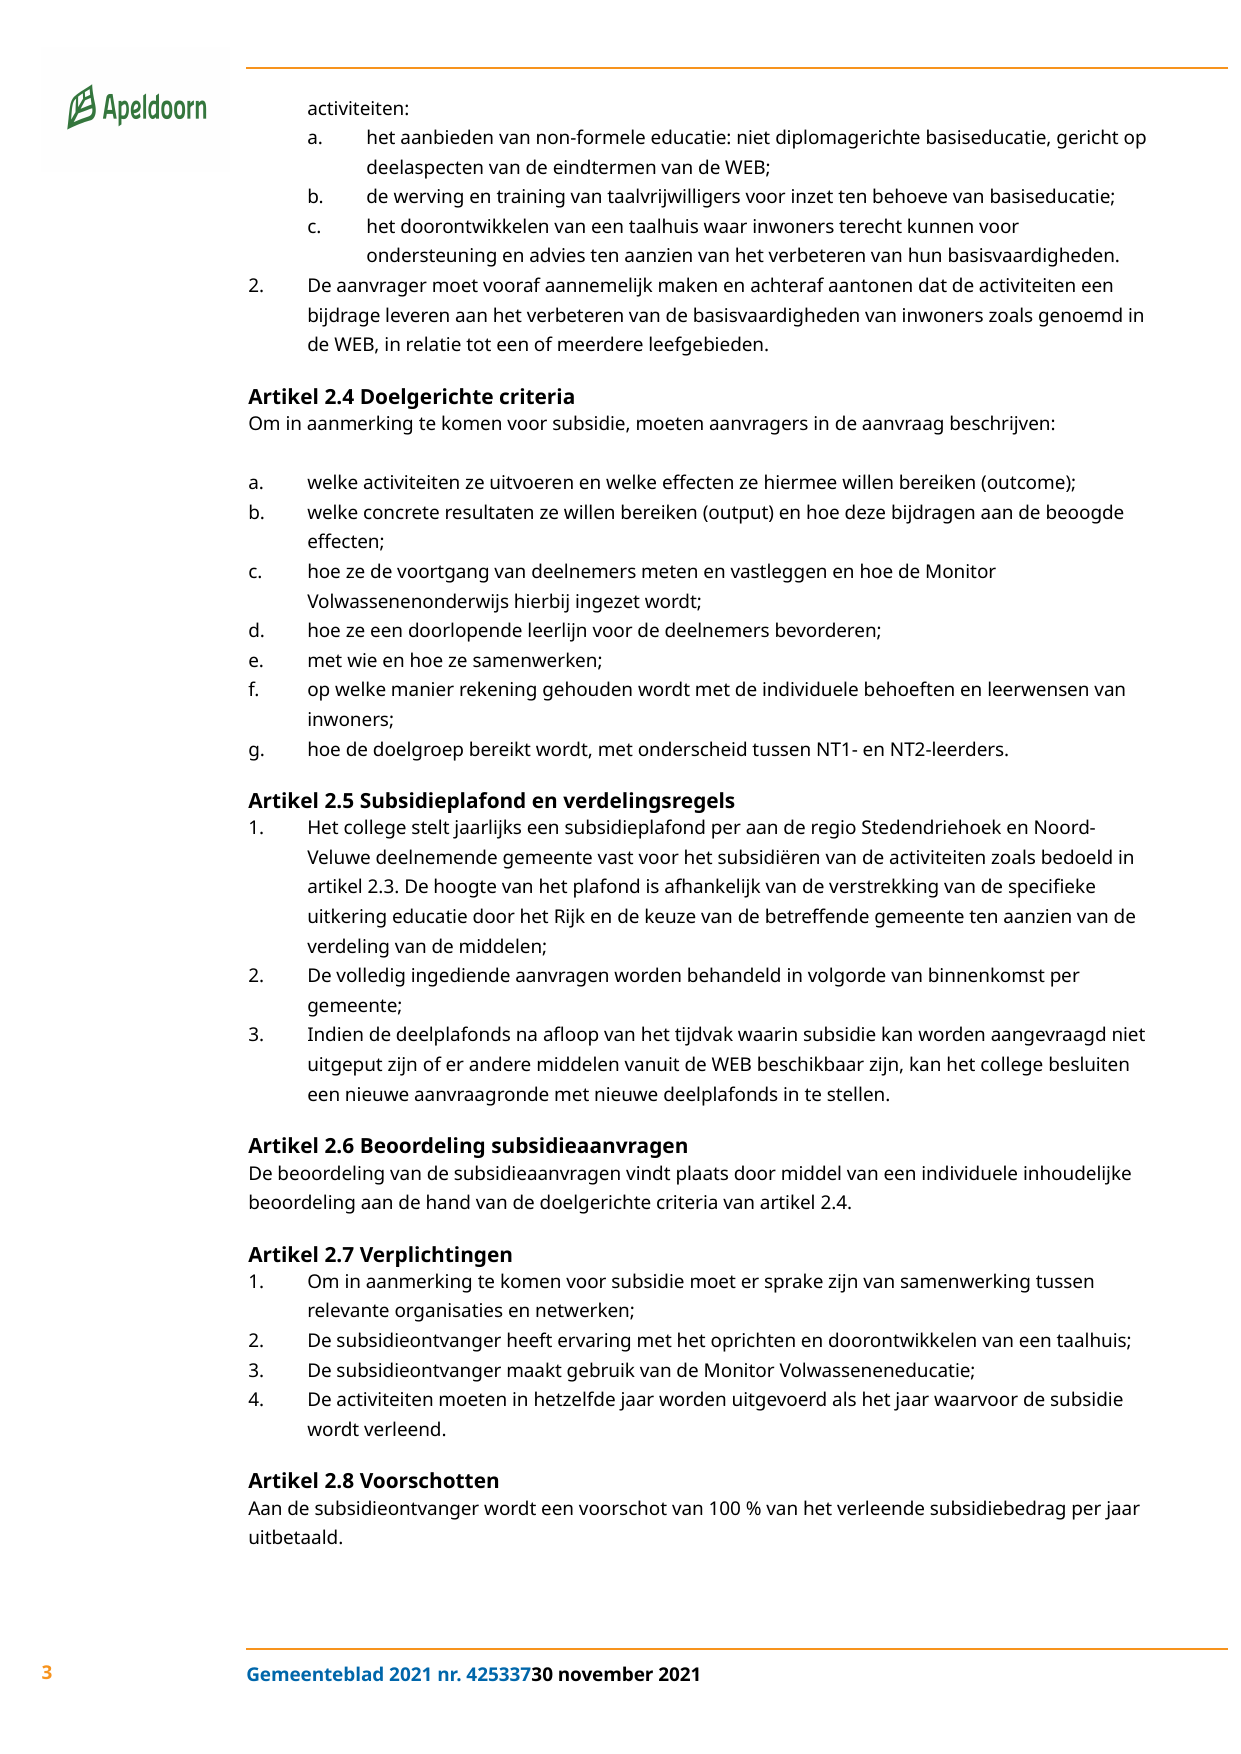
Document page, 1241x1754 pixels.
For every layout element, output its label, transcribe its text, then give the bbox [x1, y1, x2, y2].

list De volledig ingediende aanvragen worden behandeld in volgorde van binnenkomst per gemeente; [248, 962, 1152, 1018]
list activiteiten: [248, 95, 1152, 121]
text Artikel 2.7 Verplichtingen [248, 1240, 1152, 1268]
list Om in aanmerking te komen voor subsidie moet er sprake zijn van samenwerking tussen relevante organisaties en netwerken; [248, 1268, 1152, 1323]
list hoe de doelgroep bereikt wordt, met onderscheid tussen NT1- en NT2-leerders. [248, 736, 1152, 761]
list De aanvrager moet vooraf aannemelijk maken en achteraf aantonen dat de activiteiten een bijdrage leveren aan het verbeteren van de basisvaardigheden van inwoners zoals genoemd in de WEB, in relatie tot een of meerdere leefgebieden. [248, 272, 1152, 357]
list de werving en training van taalvrijwilligers voor inzet ten behoeve van basiseducatie; [307, 183, 1152, 209]
text Artikel 2.5 Subsidieplafond en verdelingsregels [248, 786, 1152, 814]
text Om in aanmerking te komen voor subsidie, moeten aanvragers in de aanvraag beschrijven: [248, 410, 1152, 436]
text De beoordeling van de subsidieaanvragen vindt plaats door middel van een individuele inhoudelijke beoordeling aan de hand van de doelgerichte criteria van artikel 2.4. [248, 1160, 1152, 1215]
list Indien de deelplafonds na afloop van het tijdvak waarin subsidie kan worden aangevraagd niet uitgeput zijn of er andere middelen vanuit de WEB beschikbaar zijn, kan het college besluiten een nieuwe aanvraagronde met nieuwe deelplafonds in te stellen. [248, 1022, 1152, 1107]
list welke activiteiten ze uitvoeren en welke effecten ze hiermee willen bereiken (outcome); [248, 469, 1152, 495]
list De subsidieontvanger heeft ervaring met het oprichten en doorontwikkelen van een taalhuis; [248, 1327, 1152, 1353]
list welke concrete resultaten ze willen bereiken (output) en hoe deze bijdragen aan de beoogde effecten; [248, 499, 1152, 554]
list op welke manier rekening gehouden wordt met de individuele behoeften en leerwensen van inwoners; [248, 677, 1152, 732]
text Artikel 2.8 Voorschotten [248, 1466, 1152, 1495]
list hoe ze een doorlopende leerlijn voor de deelnemers bevorderen; [248, 617, 1152, 643]
text Aan de subsidieontvanger wordt een voorschot van 100 % van het verleende subsidiebedrag per jaar uitbetaald. [248, 1495, 1152, 1550]
text Artikel 2.6 Beoordeling subsidieaanvragen [248, 1131, 1152, 1160]
list hoe ze de voortgang van deelnemers meten en vastleggen en hoe de Monitor Volwassenenonderwijs hierbij ingezet wordt; [248, 558, 1152, 613]
list het doorontwikkelen van een taalhuis waar inwoners terecht kunnen voor ondersteuning en advies ten aanzien van het verbeteren van hun basisvaardigheden. [307, 213, 1152, 268]
list het aanbieden van non-formele educatie: niet diplomagerichte basiseducatie, gericht op deelaspecten van de eindtermen van de WEB; [307, 124, 1152, 180]
picture [41, 47, 231, 172]
list met wie en hoe ze samenwerken; [248, 647, 1152, 673]
list De activiteiten moeten in hetzelfde jaar worden uitgevoerd als het jaar waarvoor de subsidie wordt verleend. [248, 1386, 1152, 1442]
list De subsidieontvanger maakt gebruik van de Monitor Volwasseneneducatie; [248, 1357, 1152, 1383]
list Het college stelt jaarlijks een subsidieplafond per aan de regio Stedendriehoek en Noord-Veluwe deelnemende gemeente vast voor het subsidiëren van de activiteiten zoals bedoeld in artikel 2.3. De hoogte van het plafond is afhankelijk van de verstrekking van de specifieke uitkering educatie door het Rijk en de keuze van de betreffende gemeente ten aanzien van de verdeling van de middelen; [248, 814, 1152, 959]
text Artikel 2.4 Doelgerichte criteria [248, 382, 1152, 410]
